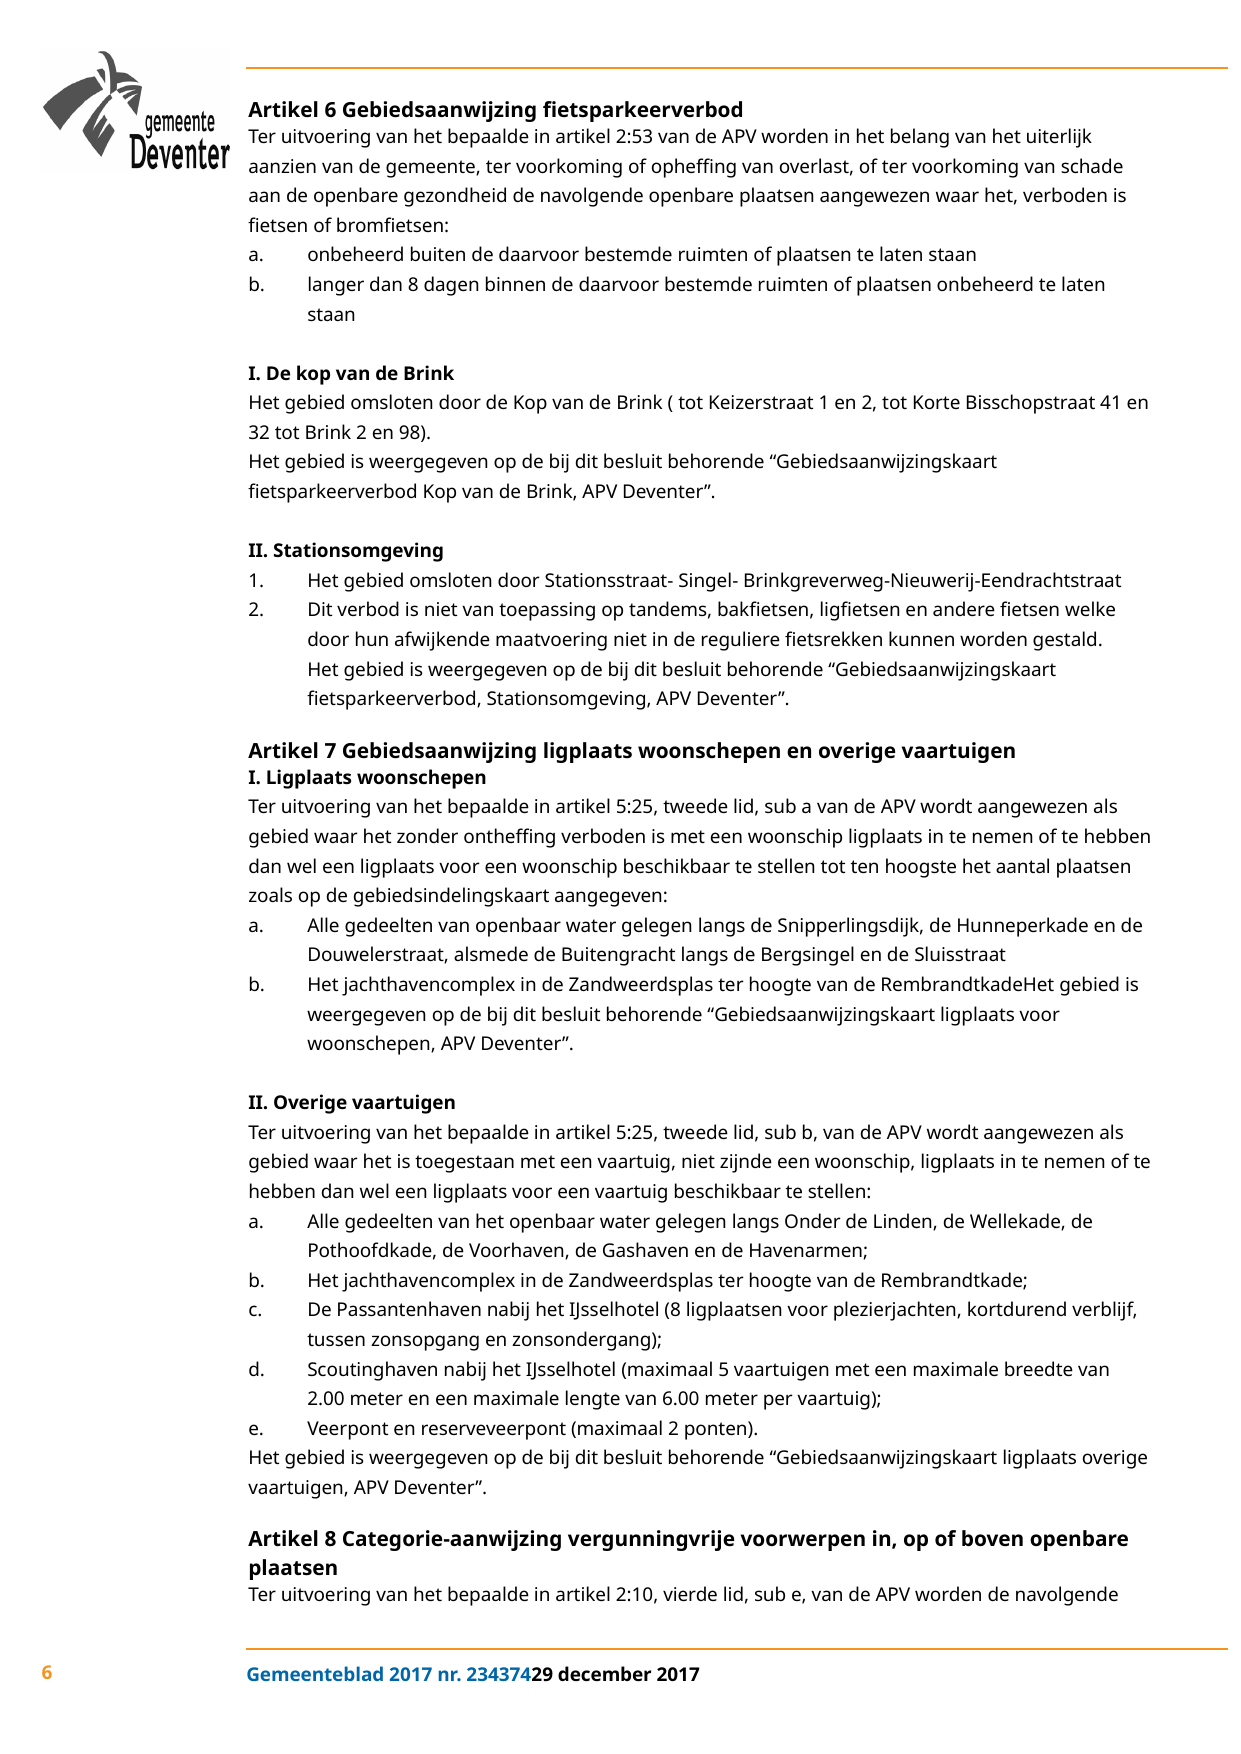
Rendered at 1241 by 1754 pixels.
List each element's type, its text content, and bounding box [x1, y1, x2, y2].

text Ter uitvoering van het bepaalde in artikel 2:10, vierde lid, sub e, van de APV worden de navolgende [248, 1581, 1152, 1607]
list langer dan 8 dagen binnen de daarvoor bestemde ruimten of plaatsen onbeheerd te laten staan [248, 271, 1152, 326]
text Artikel 8 Categorie-aanwijzing vergunningvrije voorwerpen in, op of boven openbare plaatsen [248, 1524, 1152, 1581]
list onbeheerd buiten de daarvoor bestemde ruimten of plaatsen te laten staan [248, 242, 1152, 267]
list Alle gedeelten van het openbaar water gelegen langs Onder de Linden, de Wellekade, de Pothoofdkade, de Voorhaven, de Gashaven en de Havenarmen; [248, 1208, 1152, 1263]
list Alle gedeelten van openbaar water gelegen langs de Snipperlingsdijk, de Hunneperkade en de Douwelerstraat, alsmede de Buitengracht langs de Bergsingel en de Sluisstraat [248, 912, 1152, 967]
list Het gebied is weergegeven op de bij dit besluit behorende “Gebiedsaanwijzingskaart fietsparkeerverbod, Stationsomgeving, APV Deventer”. [248, 656, 1152, 711]
list Het jachthavencomplex in de Zandweerdsplas ter hoogte van de Rembrandtkade; [248, 1267, 1152, 1293]
text Het gebied is weergegeven op de bij dit besluit behorende “Gebiedsaanwijzingskaart ligplaats overige vaartuigen, APV Deventer”. [248, 1444, 1152, 1500]
text Ter uitvoering van het bepaalde in artikel 5:25, tweede lid, sub a van de APV wordt aangewezen als gebied waar het zonder ontheffing verboden is met een woonschip ligplaats in te nemen of te hebben dan wel een ligplaats voor een woonschip beschikbaar te stellen tot ten hoogste het aantal plaatsen zoals op de gebiedsindelingskaart aangegeven: [248, 794, 1152, 908]
text Artikel 6 Gebiedsaanwijzing fietsparkeerverbod [248, 95, 1152, 123]
text II. Overige vaartuigen [248, 1089, 1152, 1115]
list Het jachthavencomplex in de Zandweerdsplas ter hoogte van de RembrandtkadeHet gebied is weergegeven op de bij dit besluit behorende “Gebiedsaanwijzingskaart ligplaats voor woonschepen, APV Deventer”. [248, 971, 1152, 1056]
text I. De kop van de Brink [248, 360, 1152, 386]
text Ter uitvoering van het bepaalde in artikel 5:25, tweede lid, sub b, van de APV wordt aangewezen als gebied waar het is toegestaan met een vaartuig, niet zijnde een woonschip, ligplaats in te nemen of te hebben dan wel een ligplaats voor een vaartuig beschikbaar te stellen: [248, 1119, 1152, 1204]
text II. Stationsomgeving [248, 537, 1152, 563]
list Dit verbod is niet van toepassing op tandems, bakfietsen, ligfietsen en andere fietsen welke door hun afwijkende maatvoering niet in de reguliere fietsrekken kunnen worden gestald. [248, 597, 1152, 652]
list Veerpont en reserveveerpont (maximaal 2 ponten). [248, 1415, 1152, 1441]
text Ter uitvoering van het bepaalde in artikel 2:53 van de APV worden in het belang van het uiterlijk aanzien van de gemeente, ter voorkoming of opheffing van overlast, of ter voorkoming van schade aan de openbare gezondheid de navolgende openbare plaatsen aangewezen waar het, verboden is fietsen of bromfietsen: [248, 123, 1152, 238]
picture [41, 47, 231, 172]
text I. Ligplaats woonschepen [248, 764, 1152, 790]
list Het gebied omsloten door Stationsstraat- Singel- Brinkgreverweg-Nieuwerij-Eendrachtstraat [248, 567, 1152, 593]
text Het gebied is weergegeven op de bij dit besluit behorende “Gebiedsaanwijzingskaart fietsparkeerverbod Kop van de Brink, APV Deventer”. [248, 449, 1152, 504]
text Artikel 7 Gebiedsaanwijzing ligplaats woonschepen en overige vaartuigen [248, 736, 1152, 764]
list Scoutinghaven nabij het IJsselhotel (maximaal 5 vaartuigen met een maximale breedte van 2.00 meter en een maximale lengte van 6.00 meter per vaartuig); [248, 1356, 1152, 1411]
text Het gebied omsloten door de Kop van de Brink ( tot Keizerstraat 1 en 2, tot Korte Bisschopstraat 41 en 32 tot Brink 2 en 98). [248, 389, 1152, 445]
list De Passantenhaven nabij het IJsselhotel (8 ligplaatsen voor plezierjachten, kortdurend verblijf, tussen zonsopgang en zonsondergang); [248, 1297, 1152, 1352]
